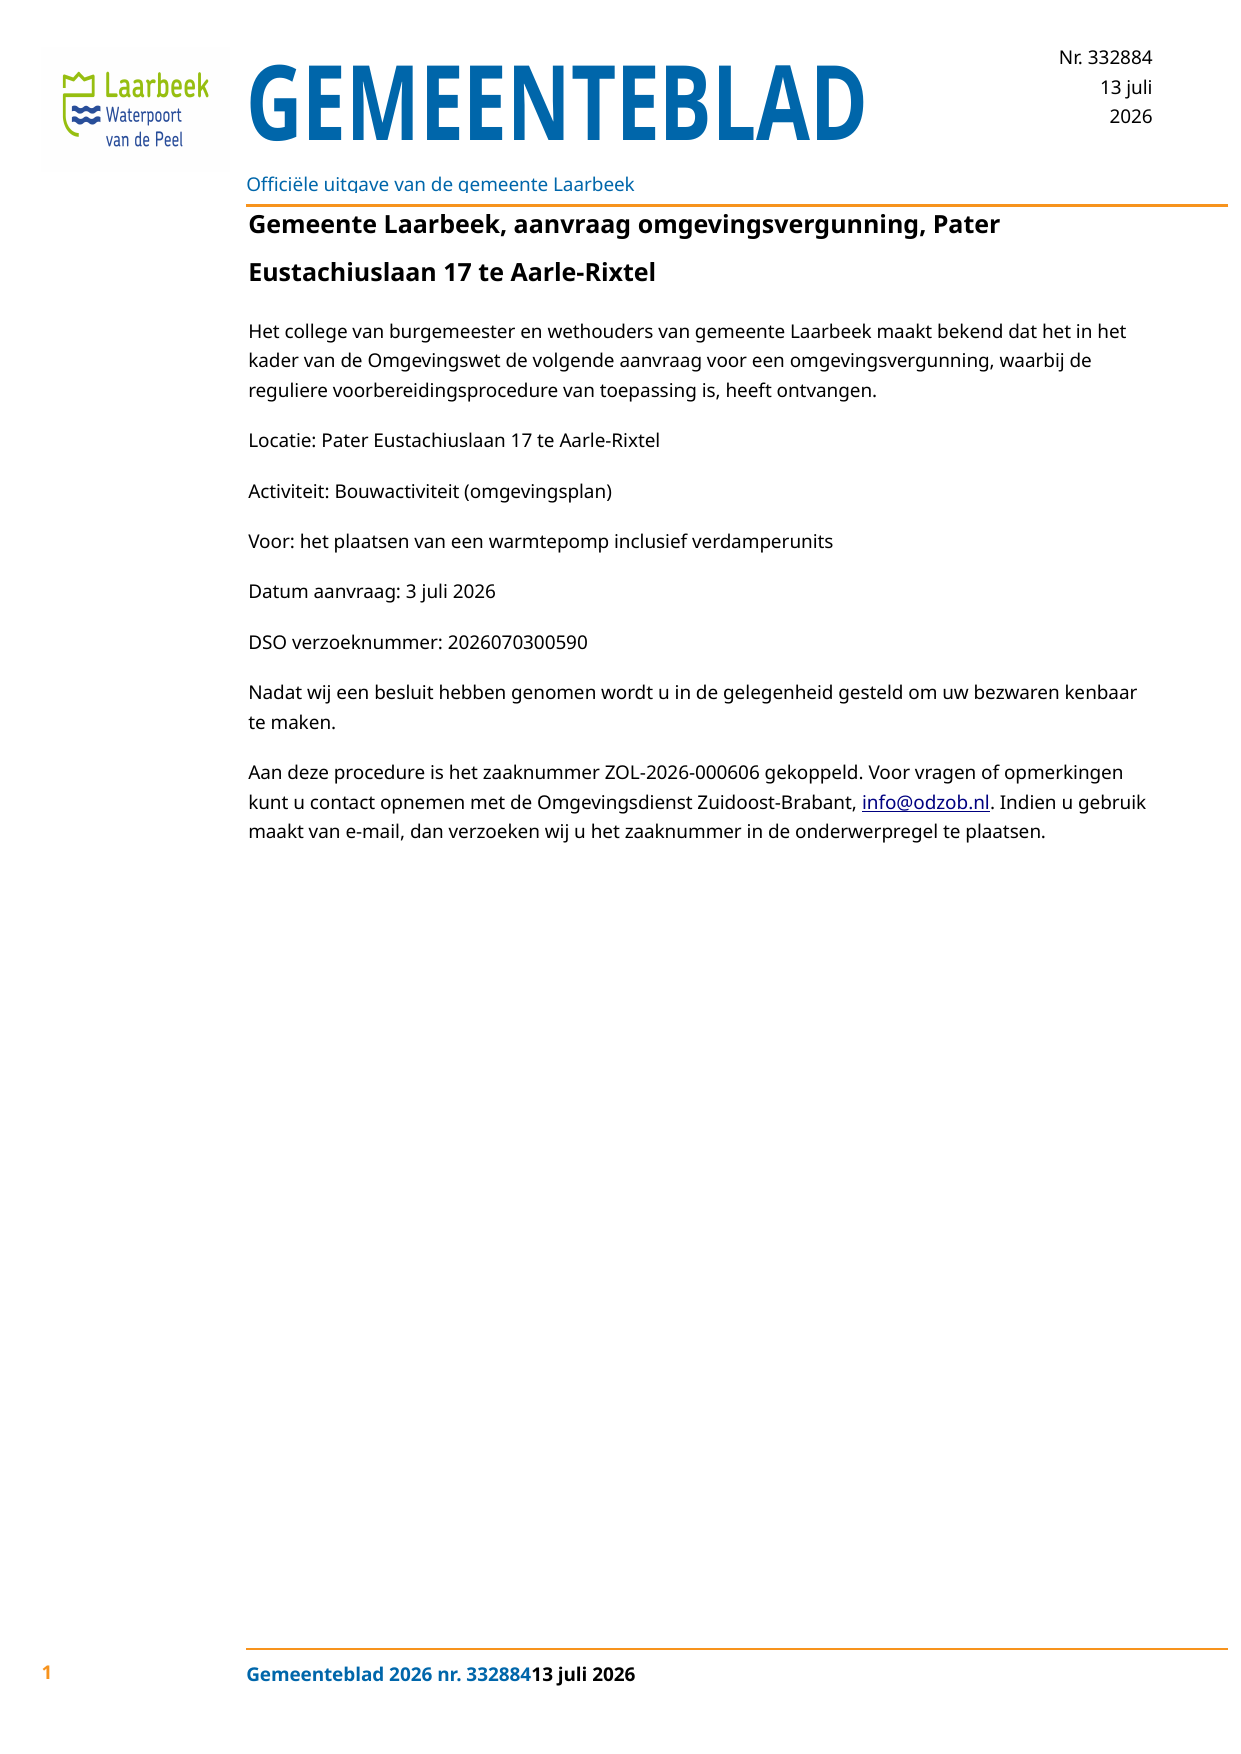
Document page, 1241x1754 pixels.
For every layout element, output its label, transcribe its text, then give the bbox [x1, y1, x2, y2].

text DSO verzoeknummer: 2026070300590 [248, 629, 1152, 655]
text Het college van burgemeester en wethouders van gemeente Laarbeek maakt bekend dat het in het kader van de Omgevingswet de volgende aanvraag voor een omgevingsvergunning, waarbij de reguliere voorbereidingsprocedure van toepassing is, heeft ontvangen. [248, 318, 1152, 403]
text Nadat wij een besluit hebben genomen wordt u in de gelegenheid gesteld om uw bezwaren kenbaar te maken. [248, 679, 1152, 735]
text Datum aanvraag: 3 juli 2026 [248, 579, 1152, 604]
text Locatie: Pater Eustachiuslaan 17 te Aarle-Rixtel [248, 427, 1152, 453]
text Aan deze procedure is het zaaknummer ZOL-2026-000606 gekoppeld. Voor vragen of opmerkingen kunt u contact opnemen met de Omgevingsdienst Zuidoost-Brabant, info@odzob.nl. Indien u gebruik maakt van e-mail, dan verzoeken wij u het zaaknummer in de onderwerpregel te plaatsen. [248, 759, 1152, 844]
text Voor: het plaatsen van een warmtepomp inclusief verdamperunits [248, 528, 1152, 554]
picture [41, 47, 231, 172]
text Activiteit: Bouwactiviteit (omgevingsplan) [248, 478, 1152, 504]
text Gemeente Laarbeek, aanvraag omgevingsvergunning, Pater Eustachiuslaan 17 te Aarle-Rixtel [248, 207, 1152, 288]
